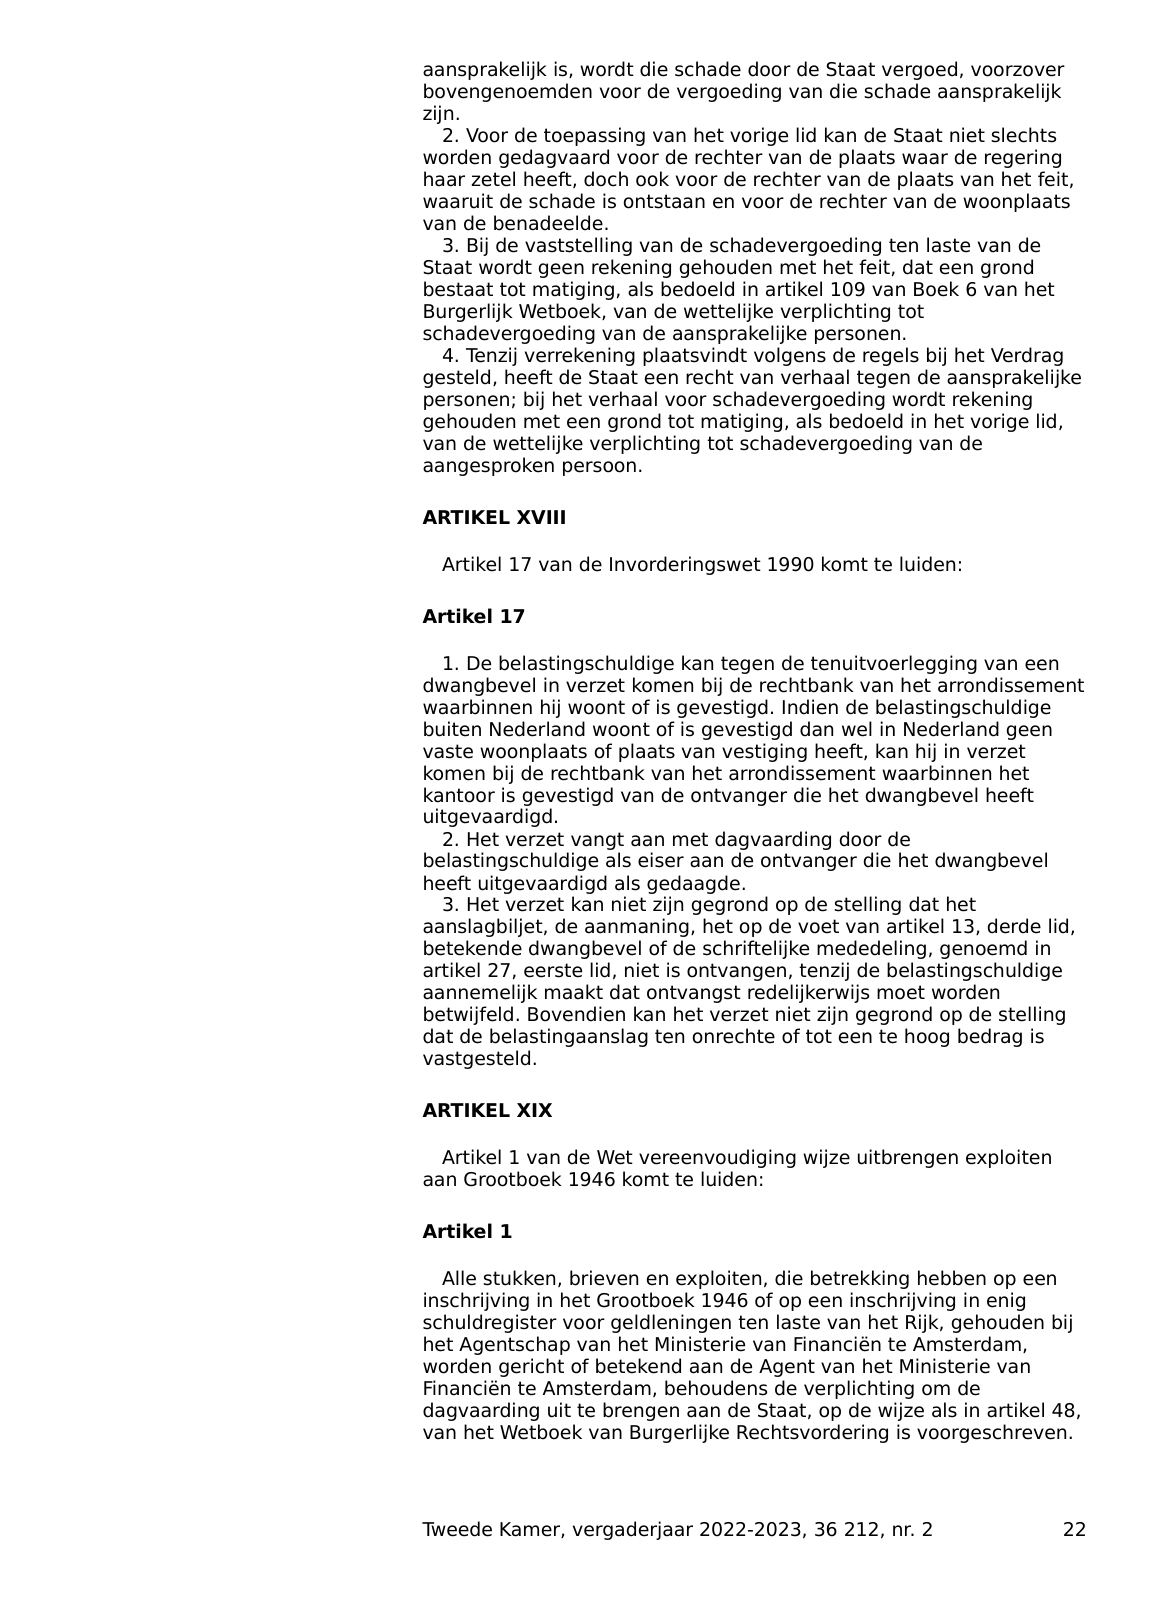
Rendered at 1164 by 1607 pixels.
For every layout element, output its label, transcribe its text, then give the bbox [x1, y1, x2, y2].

text aansprakelijk is, wordt die schade door de Staat vergoed, voorzover bovengenoemden voor de vergoeding van die schade aansprakelijk zijn. [422, 59, 1087, 125]
subtitle ARTIKEL XVIII [422, 507, 1087, 529]
text 3. Het verzet kan niet zijn gegrond op de stelling dat het aanslagbiljet, de aanmaning, het op de voet van artikel 13, derde lid, betekende dwangbevel of de schriftelijke mededeling, genoemd in artikel 27, eerste lid, niet is ontvangen, tenzij de belastingschuldige aannemelijk maakt dat ontvangst redelijkerwijs moet worden betwijfeld. Bovendien kan het verzet niet zijn gegrond op de stelling dat de belastingaanslag ten onrechte of tot een te hoog bedrag is vastgesteld. [422, 894, 1087, 1070]
text Alle stukken, brieven en exploiten, die betrekking hebben op een inschrijving in het Grootboek 1946 of op een inschrijving in enig schuldregister voor geldleningen ten laste van het Rijk, gehouden bij het Agentschap van het Ministerie van Financiën te Amsterdam, worden gericht of betekend aan de Agent van het Ministerie van Financiën te Amsterdam, behoudens de verplichting om de dagvaarding uit te brengen aan de Staat, op de wijze als in artikel 48, van het Wetboek van Burgerlijke Rechtsvordering is voorgeschreven. [422, 1268, 1087, 1444]
text Artikel 17 van de Invorderingswet 1990 komt te luiden: [422, 554, 1087, 576]
text Artikel 1 van de Wet vereenvoudiging wijze uitbrengen exploiten aan Grootboek 1946 komt te luiden: [422, 1147, 1087, 1191]
text 2. Voor de toepassing van het vorige lid kan de Staat niet slechts worden gedagvaard voor de rechter van de plaats waar de regering haar zetel heeft, doch ook voor de rechter van de plaats van het feit, waaruit de schade is ontstaan en voor de rechter van de woonplaats van de benadeelde. [422, 125, 1087, 235]
text 2. Het verzet vangt aan met dagvaarding door de belastingschuldige als eiser aan de ontvanger die het dwangbevel heeft uitgevaardigd als gedaagde. [422, 828, 1087, 894]
text 3. Bij de vaststelling van de schadevergoeding ten laste van de Staat wordt geen rekening gehouden met het feit, dat een grond bestaat tot matiging, als bedoeld in artikel 109 van Boek 6 van het Burgerlijk Wetboek, van de wettelijke verplichting tot schadevergoeding van de aansprakelijke personen. [422, 235, 1087, 345]
text 1. De belastingschuldige kan tegen de tenuitvoerlegging van een dwangbevel in verzet komen bij de rechtbank van het arrondissement waarbinnen hij woont of is gevestigd. Indien de belastingschuldige buiten Nederland woont of is gevestigd dan wel in Nederland geen vaste woonplaats of plaats van vestiging heeft, kan hij in verzet komen bij de rechtbank van het arrondissement waarbinnen het kantoor is gevestigd van de ontvanger die het dwangbevel heeft uitgevaardigd. [422, 653, 1087, 828]
subtitle Artikel 17 [422, 606, 1087, 628]
subtitle ARTIKEL XIX [422, 1100, 1087, 1122]
text 4. Tenzij verrekening plaatsvindt volgens de regels bij het Verdrag gesteld, heeft de Staat een recht van verhaal tegen de aansprakelijke personen; bij het verhaal voor schadevergoeding wordt rekening gehouden met een grond tot matiging, als bedoeld in het vorige lid, van de wettelijke verplichting tot schadevergoeding van de aangesproken persoon. [422, 345, 1087, 477]
subtitle Artikel 1 [422, 1221, 1087, 1243]
